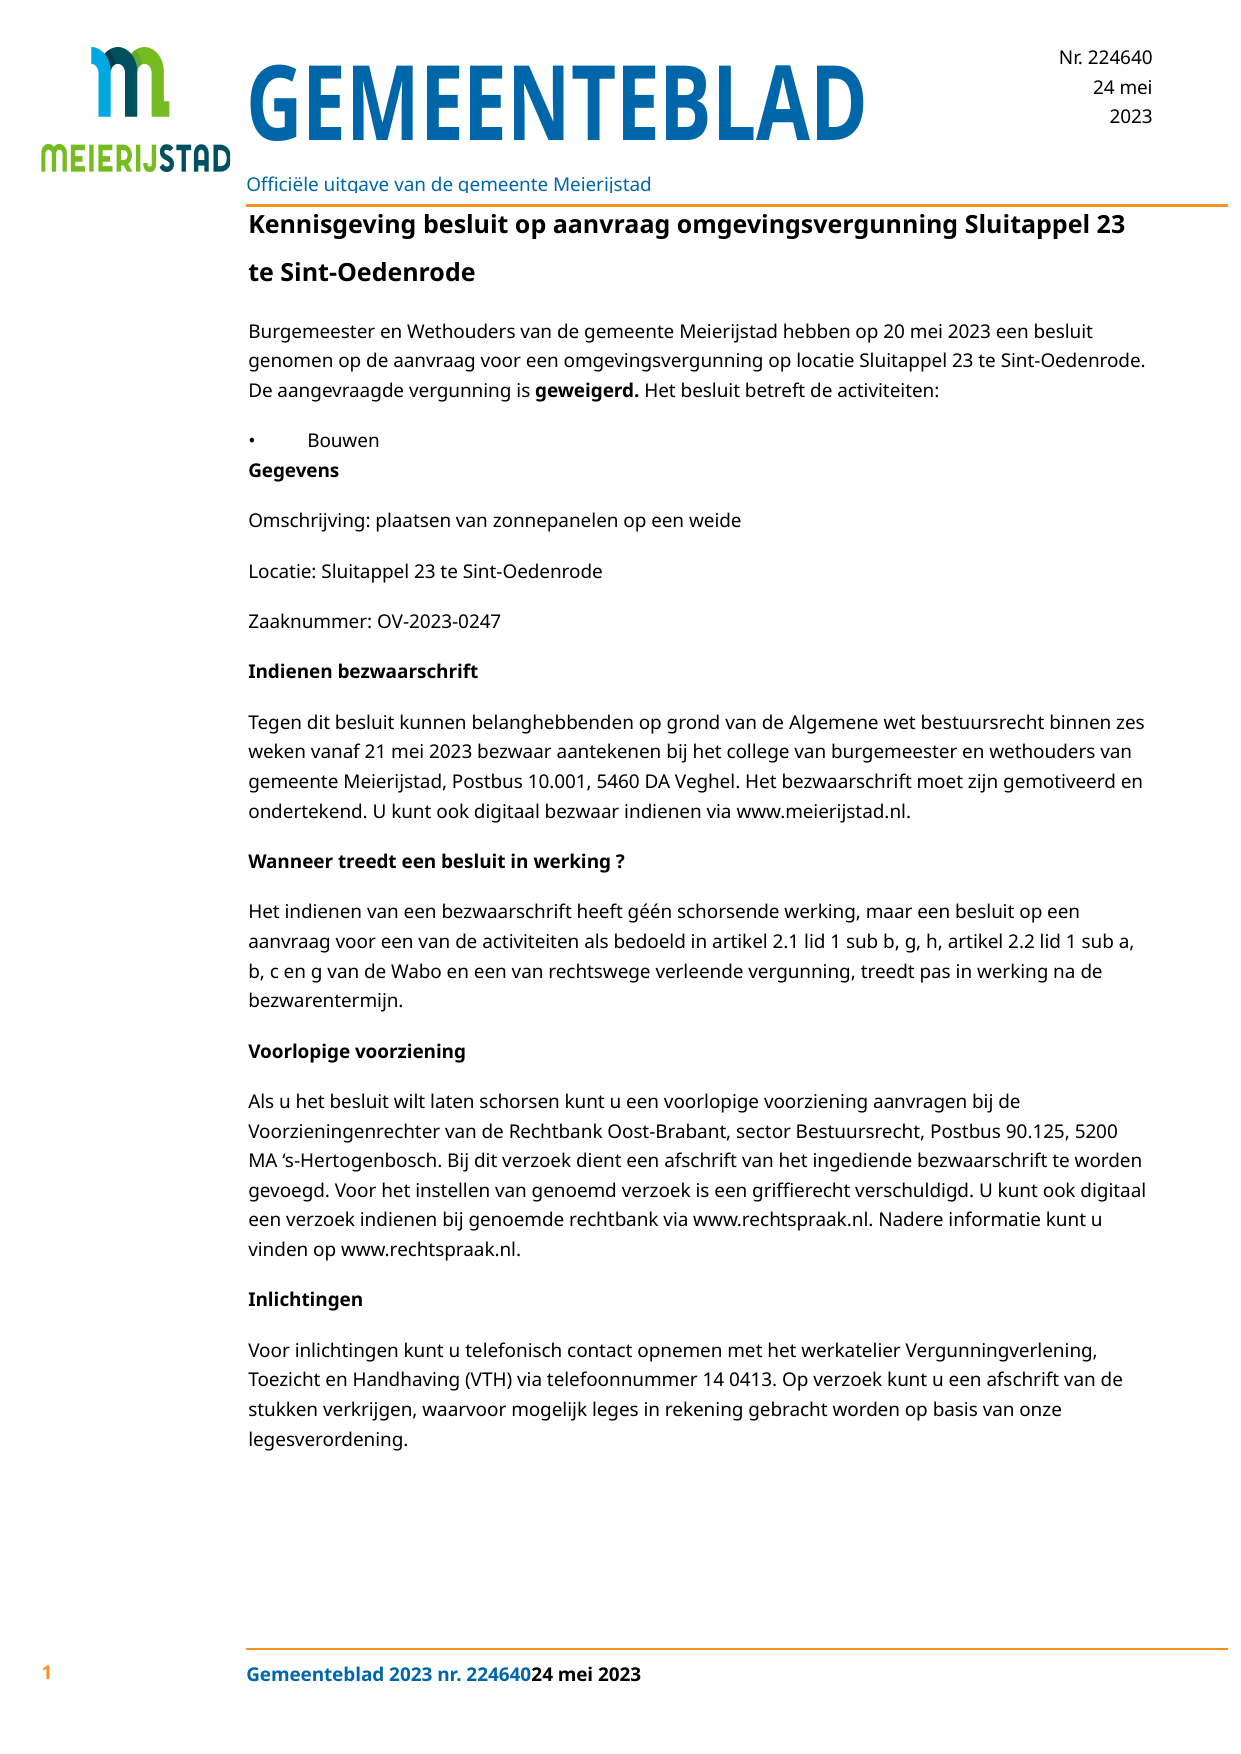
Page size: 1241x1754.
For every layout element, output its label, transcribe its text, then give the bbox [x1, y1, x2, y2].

text Tegen dit besluit kunnen belanghebbenden op grond van de Algemene wet bestuursrecht binnen zes weken vanaf 21 mei 2023 bezwaar aantekenen bij het college van burgemeester en wethouders van gemeente Meierijstad, Postbus 10.001, 5460 DA Veghel. Het bezwaarschrift moet zijn gemotiveerd en ondertekend. U kunt ook digitaal bezwaar indienen via www.meierijstad.nl. [248, 709, 1152, 824]
text Inlichtingen [248, 1287, 1152, 1312]
text Omschrijving: plaatsen van zonnepanelen op een weide [248, 507, 1152, 533]
list Bouwen [248, 427, 1152, 453]
text Kennisgeving besluit op aanvraag omgevingsvergunning Sluitappel 23 te Sint-Oedenrode [248, 207, 1152, 288]
text Gegevens [248, 457, 1152, 483]
text Voor inlichtingen kunt u telefonisch contact opnemen met het werkatelier Vergunningverlening, Toezicht en Handhaving (VTH) via telefoonnummer 14 0413. Op verzoek kunt u een afschrift van de stukken verkrijgen, waarvoor mogelijk leges in rekening gebracht worden op basis van onze legesverordening. [248, 1337, 1152, 1452]
text Als u het besluit wilt laten schorsen kunt u een voorlopige voorziening aanvragen bij de Voorzieningenrechter van de Rechtbank Oost-Brabant, sector Bestuursrecht, Postbus 90.125, 5200 MA ‘s-Hertogenbosch. Bij dit verzoek dient een afschrift van het ingediende bezwaarschrift te worden gevoegd. Voor het instellen van genoemd verzoek is een griffierecht verschuldigd. U kunt ook digitaal een verzoek indienen bij genoemde rechtbank via www.rechtspraak.nl. Nadere informatie kunt u vinden op www.rechtspraak.nl. [248, 1088, 1152, 1262]
text Burgemeester en Wethouders van de gemeente Meierijstad hebben op 20 mei 2023 een besluit genomen op de aanvraag voor een omgevingsvergunning op locatie Sluitappel 23 te Sint-Oedenrode. De aangevraagde vergunning is geweigerd. Het besluit betreft de activiteiten: [248, 318, 1152, 403]
picture [41, 47, 231, 172]
text Wanneer treedt een besluit in werking ? [248, 848, 1152, 874]
text Voorlopige voorziening [248, 1038, 1152, 1064]
text Het indienen van een bezwaarschrift heeft géén schorsende werking, maar een besluit op een aanvraag voor een van de activiteiten als bedoeld in artikel 2.1 lid 1 sub b, g, h, artikel 2.2 lid 1 sub a, b, c en g van de Wabo en een van rechtswege verleende vergunning, treedt pas in werking na de bezwarentermijn. [248, 899, 1152, 1013]
text Indienen bezwaarschrift [248, 659, 1152, 684]
text Locatie: Sluitappel 23 te Sint-Oedenrode [248, 558, 1152, 584]
text Zaaknummer: OV-2023-0247 [248, 608, 1152, 634]
